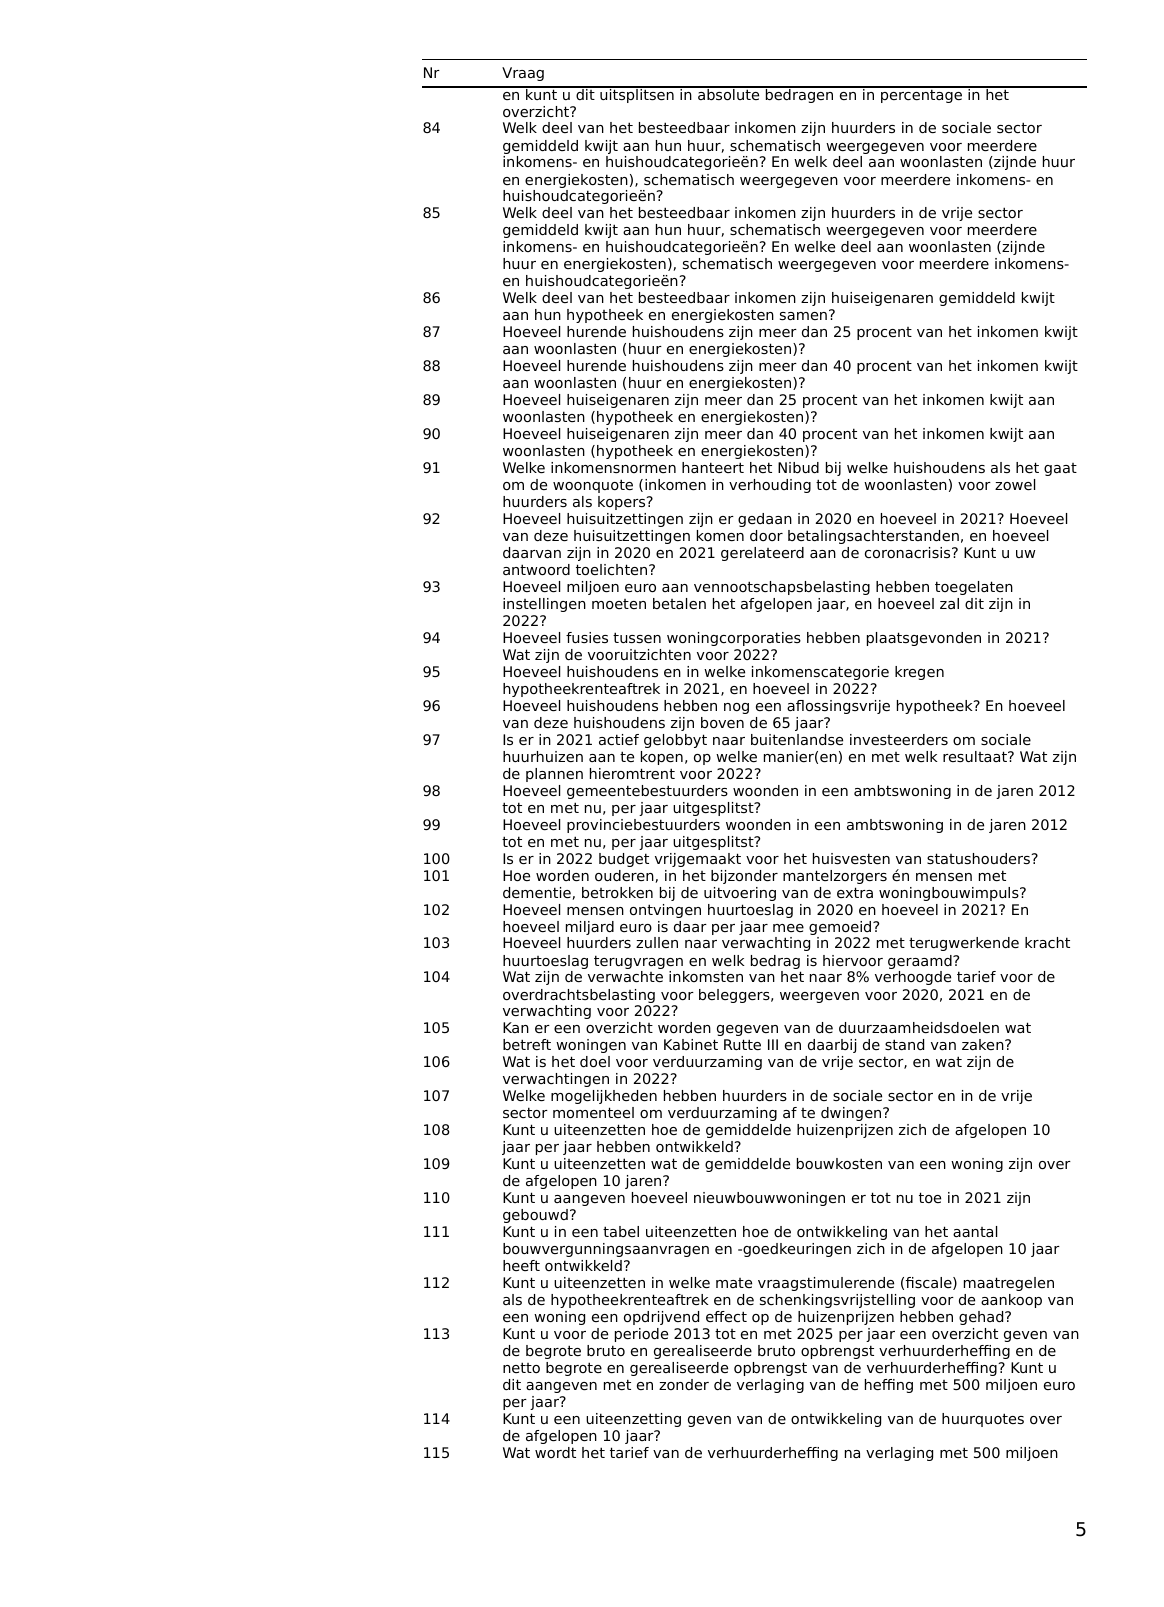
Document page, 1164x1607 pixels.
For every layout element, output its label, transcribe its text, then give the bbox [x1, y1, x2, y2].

table_cell Hoeveel hurende huishoudens zijn meer dan 25 procent van het inkomen kwijt aan woonlasten (huur en energiekosten)? [496, 324, 1087, 358]
table_cell 100 [422, 851, 496, 867]
table_cell 94 [422, 630, 496, 664]
table_cell Hoeveel huurders zullen naar verwachting in 2022 met terugwerkende kracht huurtoeslag terugvragen en welk bedrag is hiervoor geraamd? [496, 935, 1087, 969]
table_cell 90 [422, 426, 496, 460]
table_cell 91 [422, 460, 496, 511]
table_cell Wat is het doel voor verduurzaming van de vrije sector, en wat zijn de verwachtingen in 2022? [496, 1054, 1087, 1088]
table_cell 95 [422, 664, 496, 698]
table_cell Kunt u uiteenzetten in welke mate vraagstimulerende (fiscale) maatregelen als de hypotheekrenteaftrek en de schenkingsvrijstelling voor de aankoop van een woning een opdrijvend effect op de huizenprijzen hebben gehad? [496, 1275, 1087, 1326]
table_cell 110 [422, 1190, 496, 1224]
table_cell Welke mogelijkheden hebben huurders in de sociale sector en in de vrije sector momenteel om verduurzaming af te dwingen? [496, 1088, 1087, 1122]
table_cell Kunt u aangeven hoeveel nieuwbouwwoningen er tot nu toe in 2021 zijn gebouwd? [496, 1190, 1087, 1224]
table_cell 105 [422, 1020, 496, 1054]
table_cell 84 [422, 120, 496, 205]
table_cell Welke inkomensnormen hanteert het Nibud bij welke huishoudens als het gaat om de woonquote (inkomen in verhouding tot de woonlasten) voor zowel huurders als kopers? [496, 460, 1087, 511]
table_cell Welk deel van het besteedbaar inkomen zijn huiseigenaren gemiddeld kwijt aan hun hypotheek en energiekosten samen? [496, 290, 1087, 324]
table_cell 86 [422, 290, 496, 324]
table_cell 104 [422, 969, 496, 1020]
table_cell 98 [422, 783, 496, 817]
table_cell 114 [422, 1411, 496, 1445]
table_cell 85 [422, 205, 496, 290]
table_cell 89 [422, 392, 496, 426]
table_cell Kunt u voor de periode 2013 tot en met 2025 per jaar een overzicht geven van de begrote bruto en gerealiseerde bruto opbrengst verhuurderheffing en de netto begrote en gerealiseerde opbrengst van de verhuurderheffing? Kunt u dit aangeven met en zonder de verlaging van de heffing met 500 miljoen euro per jaar? [496, 1326, 1087, 1411]
table_cell Hoeveel huiseigenaren zijn meer dan 25 procent van het inkomen kwijt aan woonlasten (hypotheek en energiekosten)? [496, 392, 1087, 426]
table_cell Hoeveel fusies tussen woningcorporaties hebben plaatsgevonden in 2021? Wat zijn de vooruitzichten voor 2022? [496, 630, 1087, 664]
table_cell 103 [422, 935, 496, 969]
table_cell Hoeveel miljoen euro aan vennootschapsbelasting hebben toegelaten instellingen moeten betalen het afgelopen jaar, en hoeveel zal dit zijn in 2022? [496, 579, 1087, 630]
table_cell 107 [422, 1088, 496, 1122]
table_cell 115 [422, 1445, 496, 1462]
table_cell 99 [422, 817, 496, 851]
table_cell Kunt u in een tabel uiteenzetten hoe de ontwikkeling van het aantal bouwvergunningsaanvragen en -goedkeuringen zich in de afgelopen 10 jaar heeft ontwikkeld? [496, 1224, 1087, 1275]
table_cell 102 [422, 901, 496, 935]
table_cell [422, 88, 496, 120]
table_cell Kunt u een uiteenzetting geven van de ontwikkeling van de huurquotes over de afgelopen 10 jaar? [496, 1411, 1087, 1445]
table_cell Hoeveel gemeentebestuurders woonden in een ambtswoning in de jaren 2012 tot en met nu, per jaar uitgesplitst? [496, 783, 1087, 817]
table_cell Kunt u uiteenzetten hoe de gemiddelde huizenprijzen zich de afgelopen 10 jaar per jaar hebben ontwikkeld? [496, 1122, 1087, 1156]
table_cell Hoeveel provinciebestuurders woonden in een ambtswoning in de jaren 2012 tot en met nu, per jaar uitgesplitst? [496, 817, 1087, 851]
table_cell 101 [422, 868, 496, 901]
table_cell 88 [422, 358, 496, 392]
table_cell 106 [422, 1054, 496, 1088]
table_header Nr [422, 60, 496, 86]
table_header Vraag [496, 60, 1087, 86]
table_cell Wat wordt het tarief van de verhuurderheffing na verlaging met 500 miljoen [496, 1445, 1087, 1462]
table_cell Hoe worden ouderen, in het bijzonder mantelzorgers én mensen met dementie, betrokken bij de uitvoering van de extra woningbouwimpuls? [496, 868, 1087, 901]
table_cell Is er in 2021 actief gelobbyt naar buitenlandse investeerders om sociale huurhuizen aan te kopen, op welke manier(en) en met welk resultaat? Wat zijn de plannen hieromtrent voor 2022? [496, 732, 1087, 783]
table_cell 108 [422, 1122, 496, 1156]
table_cell Hoeveel huishoudens en in welke inkomenscategorie kregen hypotheekrenteaftrek in 2021, en hoeveel in 2022? [496, 664, 1087, 698]
table_cell Kunt u uiteenzetten wat de gemiddelde bouwkosten van een woning zijn over de afgelopen 10 jaren? [496, 1156, 1087, 1190]
table_cell 113 [422, 1326, 496, 1411]
table_cell 92 [422, 511, 496, 579]
table_cell Welk deel van het besteedbaar inkomen zijn huurders in de sociale sector gemiddeld kwijt aan hun huur, schematisch weergegeven voor meerdere inkomens- en huishoudcategorieën? En welk deel aan woonlasten (zijnde huur en energiekosten), schematisch weergegeven voor meerdere inkomens- en huishoudcategorieën? [496, 120, 1087, 205]
table_cell Hoeveel huisuitzettingen zijn er gedaan in 2020 en hoeveel in 2021? Hoeveel van deze huisuitzettingen komen door betalingsachterstanden, en hoeveel daarvan zijn in 2020 en 2021 gerelateerd aan de coronacrisis? Kunt u uw antwoord toelichten? [496, 511, 1087, 579]
table_cell Welk deel van het besteedbaar inkomen zijn huurders in de vrije sector gemiddeld kwijt aan hun huur, schematisch weergegeven voor meerdere inkomens- en huishoudcategorieën? En welke deel aan woonlasten (zijnde huur en energiekosten), schematisch weergegeven voor meerdere inkomens- en huishoudcategorieën? [496, 205, 1087, 290]
table_cell 109 [422, 1156, 496, 1190]
table_cell Kan er een overzicht worden gegeven van de duurzaamheidsdoelen wat betreft woningen van Kabinet Rutte III en daarbij de stand van zaken? [496, 1020, 1087, 1054]
table_cell 111 [422, 1224, 496, 1275]
table_cell Hoeveel mensen ontvingen huurtoeslag in 2020 en hoeveel in 2021? En hoeveel miljard euro is daar per jaar mee gemoeid? [496, 901, 1087, 935]
table_cell Hoeveel huiseigenaren zijn meer dan 40 procent van het inkomen kwijt aan woonlasten (hypotheek en energiekosten)? [496, 426, 1087, 460]
table_cell en kunt u dit uitsplitsen in absolute bedragen en in percentage in het overzicht? [496, 88, 1087, 120]
table_cell Is er in 2022 budget vrijgemaakt voor het huisvesten van statushouders? [496, 851, 1087, 867]
table_cell 96 [422, 698, 496, 732]
table_cell Hoeveel huishoudens hebben nog een aflossingsvrije hypotheek? En hoeveel van deze huishoudens zijn boven de 65 jaar? [496, 698, 1087, 732]
table_cell Hoeveel hurende huishoudens zijn meer dan 40 procent van het inkomen kwijt aan woonlasten (huur en energiekosten)? [496, 358, 1087, 392]
table_cell 87 [422, 324, 496, 358]
table_cell 97 [422, 732, 496, 783]
table_cell 112 [422, 1275, 496, 1326]
table_cell 93 [422, 579, 496, 630]
table_cell Wat zijn de verwachte inkomsten van het naar 8% verhoogde tarief voor de overdrachtsbelasting voor beleggers, weergeven voor 2020, 2021 en de verwachting voor 2022? [496, 969, 1087, 1020]
